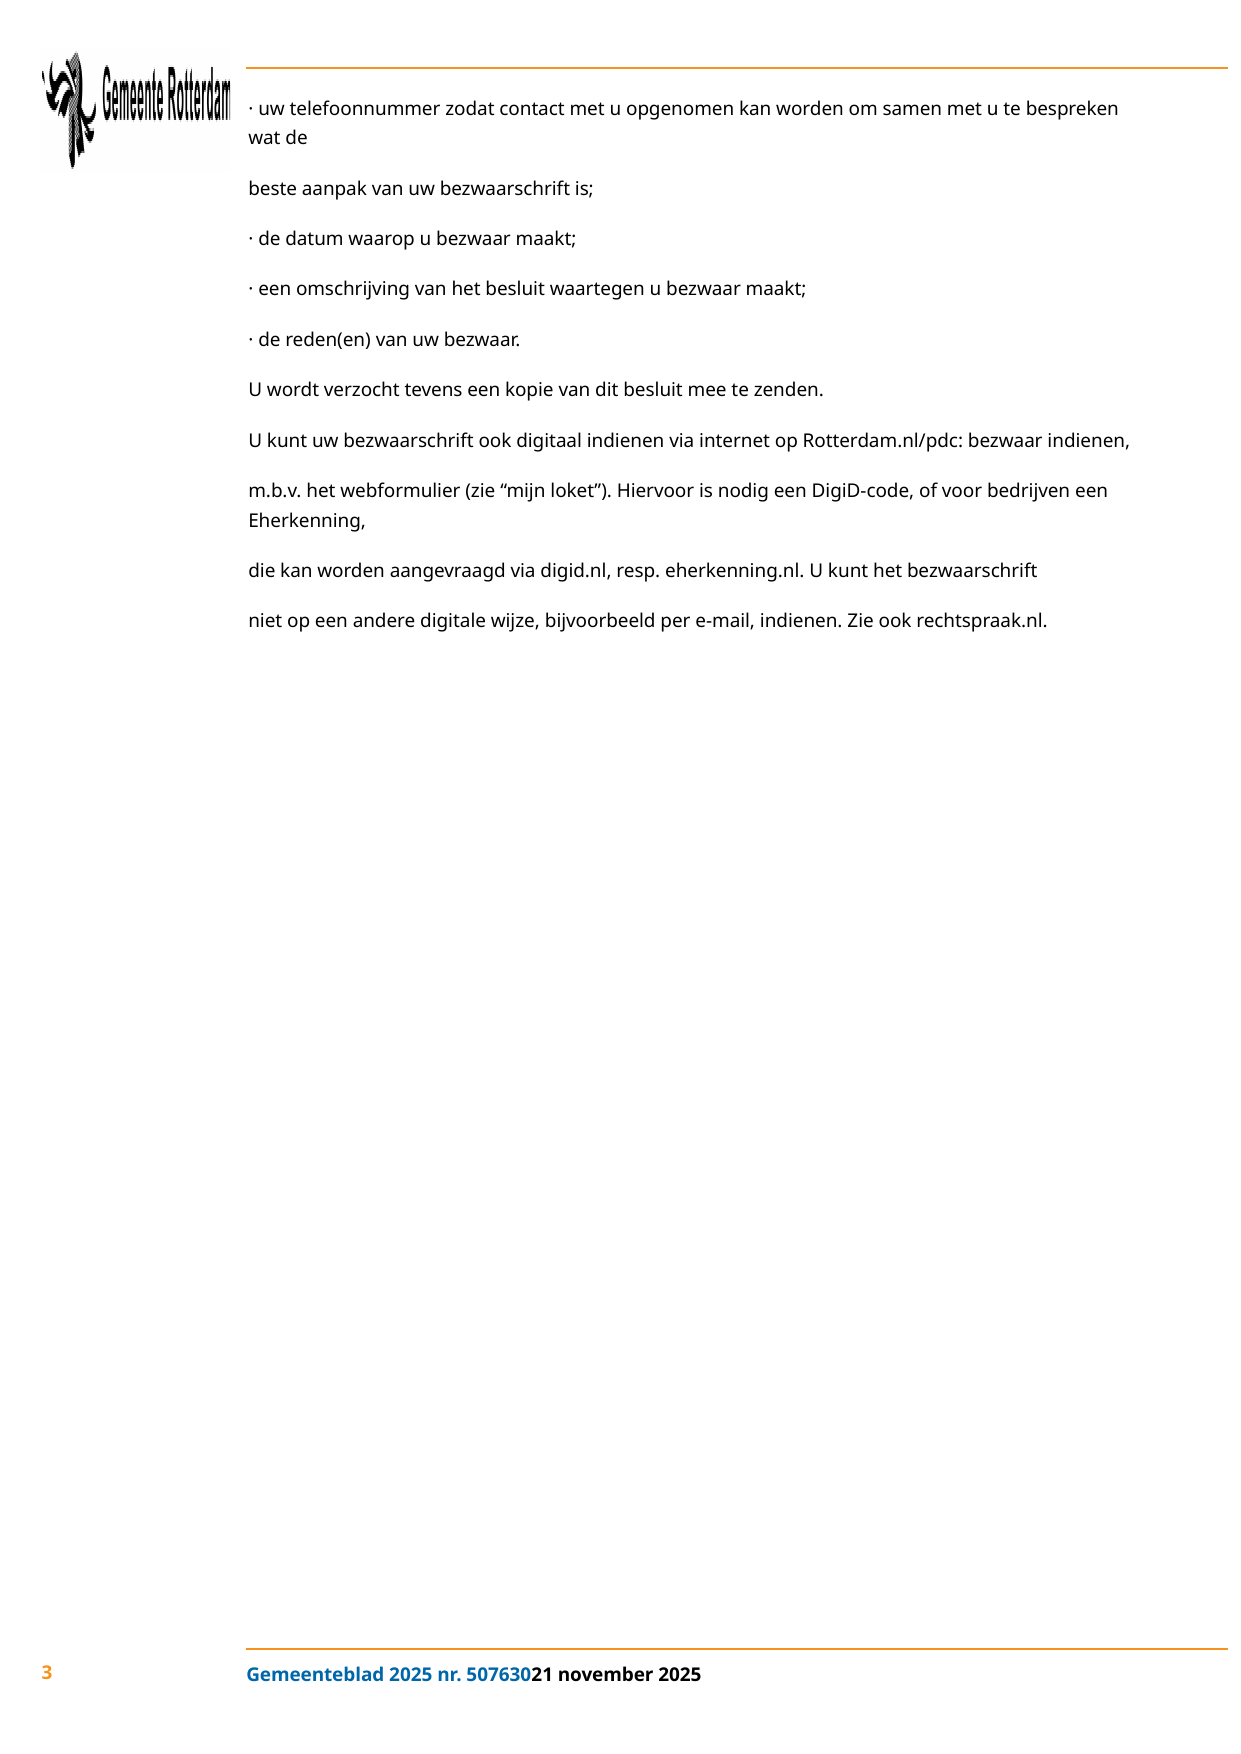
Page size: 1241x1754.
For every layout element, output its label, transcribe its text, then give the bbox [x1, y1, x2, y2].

text niet op een andere digitale wijze, bijvoorbeeld per e-mail, indienen. Zie ook rechtspraak.nl. [248, 608, 1152, 633]
text m.b.v. het webformulier (zie “mijn loket”). Hiervoor is nodig een DigiD-code, of voor bedrijven een Eherkenning, [248, 477, 1152, 533]
text U kunt uw bezwaarschrift ook digitaal indienen via internet op Rotterdam.nl/pdc: bezwaar indienen, [248, 427, 1152, 453]
picture [41, 47, 231, 172]
text die kan worden aangevraagd via digid.nl, resp. eherkenning.nl. U kunt het bezwaarschrift [248, 557, 1152, 583]
text beste aanpak van uw bezwaarschrift is; [248, 175, 1152, 201]
text · een omschrijving van het besluit waartegen u bezwaar maakt; [248, 276, 1152, 301]
text U wordt verzocht tevens een kopie van dit besluit mee te zenden. [248, 376, 1152, 402]
text · uw telefoonnummer zodat contact met u opgenomen kan worden om samen met u te bespreken wat de [248, 95, 1152, 150]
text · de datum waarop u bezwaar maakt; [248, 225, 1152, 251]
text · de reden(en) van uw bezwaar. [248, 326, 1152, 352]
